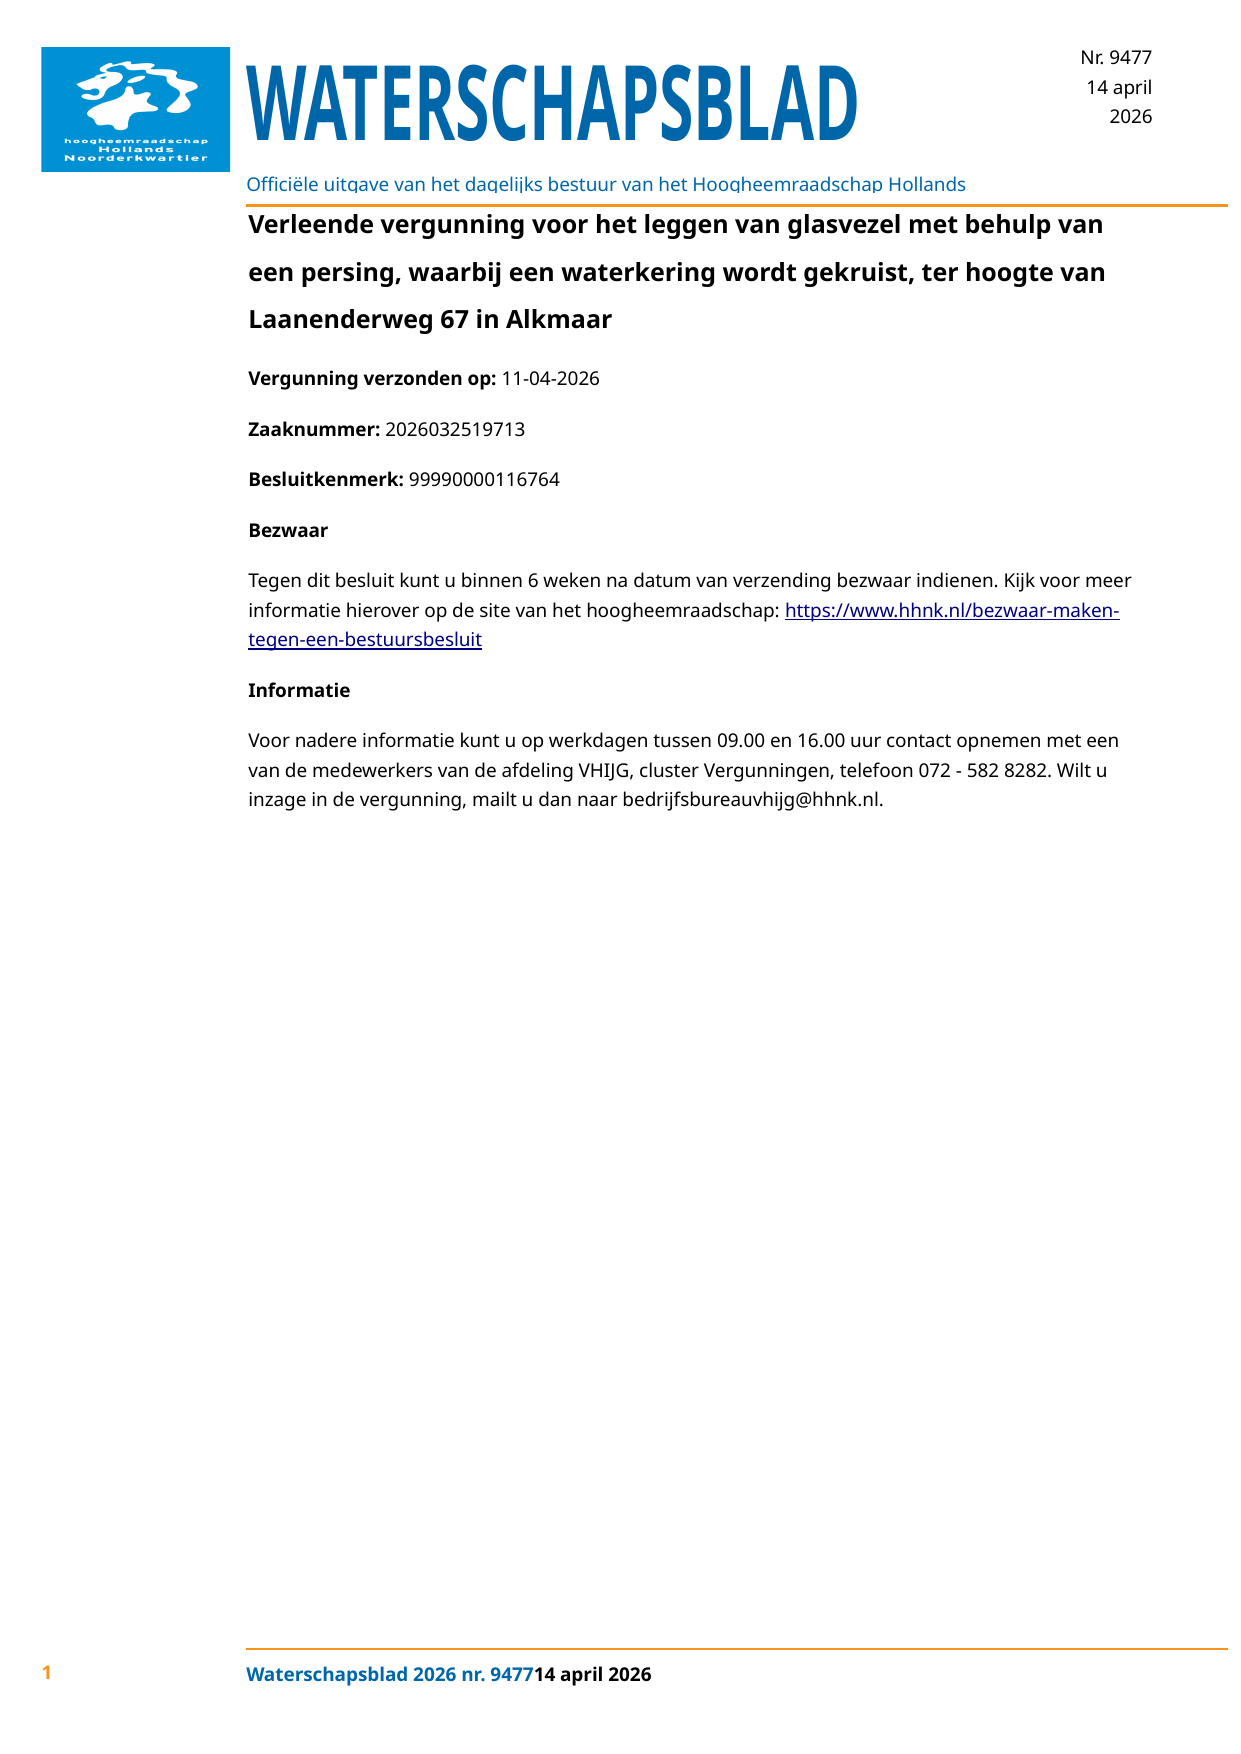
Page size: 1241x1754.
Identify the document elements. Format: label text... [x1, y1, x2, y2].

picture [118, 62, 197, 112]
text Verleende vergunning voor het leggen van glasvezel met behulp van een persing, waarbij een waterkering wordt gekruist, ter hoogte van Laanenderweg 67 in Alkmaar [248, 207, 1152, 336]
picture [78, 64, 122, 99]
picture [88, 87, 157, 130]
text Besluitkenmerk: 99990000116764 [248, 466, 1152, 492]
text Voor nadere informatie kunt u op werkdagen tussen 09.00 en 16.00 uur contact opnemen met een van de medewerkers van de afdeling VHIJG, cluster Vergunningen, telefoon 072 - 582 8282. Wilt u inzage in de vergunning, mailt u dan naar bedrijfsbureauvhijg@hhnk.nl. [248, 727, 1152, 812]
picture [129, 76, 144, 82]
text Informatie [248, 677, 1152, 702]
text Vergunning verzonden op: 11-04-2026 [248, 366, 1152, 391]
text Zaaknummer: 2026032519713 [248, 416, 1152, 442]
text Tegen dit besluit kunt u binnen 6 weken na datum van verzending bezwaar indienen. Kijk voor meer informatie hierover op de site van het hoogheemraadschap: https://www.hhnk.nl/bezwaar-maken-tegen-een-bestuursbesluit [248, 567, 1152, 652]
text Bezwaar [248, 517, 1152, 542]
